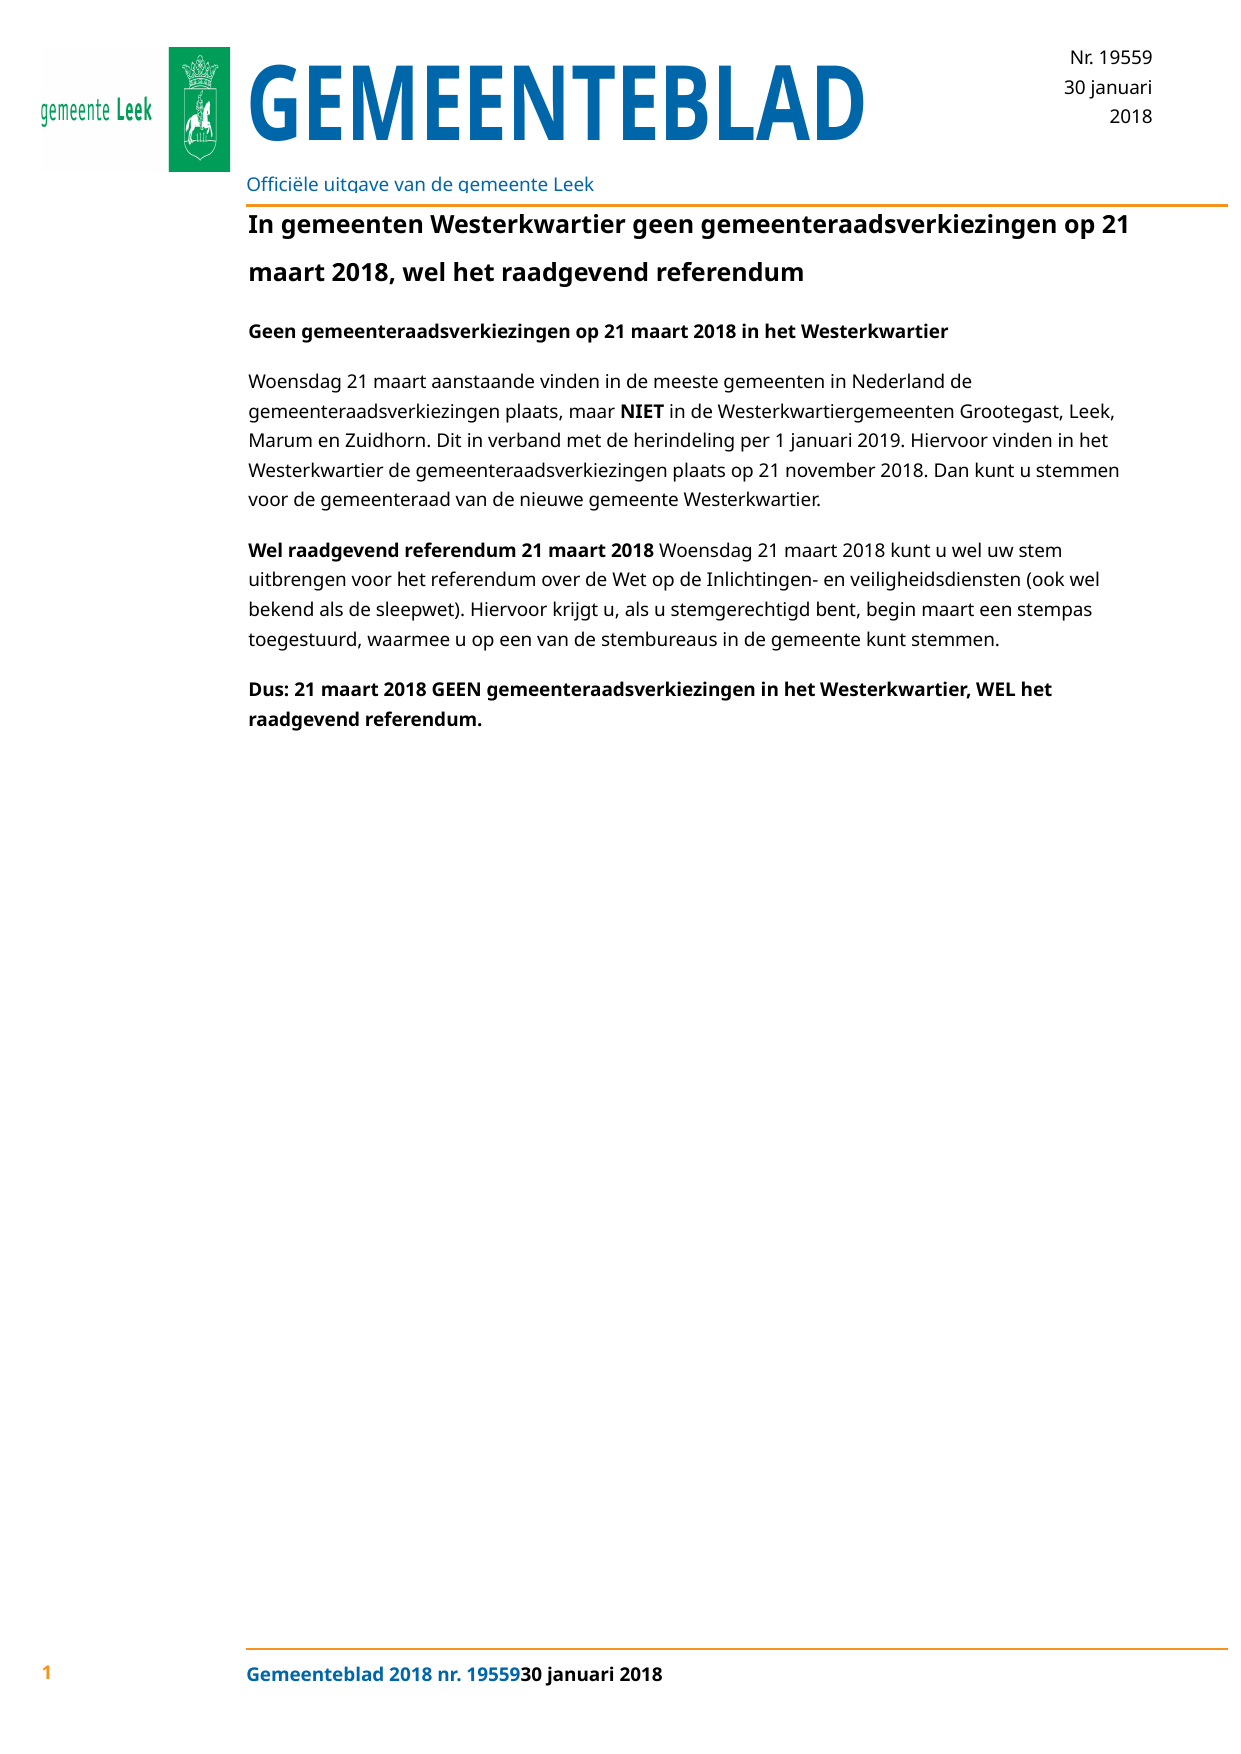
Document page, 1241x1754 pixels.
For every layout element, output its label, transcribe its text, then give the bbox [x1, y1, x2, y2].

text Dus: 21 maart 2018 GEEN gemeenteraadsverkiezingen in het Westerkwartier, WEL het raadgevend referendum. [248, 676, 1152, 732]
text Wel raadgevend referendum 21 maart 2018 Woensdag 21 maart 2018 kunt u wel uw stem uitbrengen voor het referendum over de Wet op de Inlichtingen- en veiligheidsdiensten (ook wel bekend als de sleepwet). Hiervoor krijgt u, als u stemgerechtigd bent, begin maart een stempas toegestuurd, waarmee u op een van de stembureaus in de gemeente kunt stemmen. [248, 537, 1152, 652]
text Woensdag 21 maart aanstaande vinden in de meeste gemeenten in Nederland de gemeenteraadsverkiezingen plaats, maar NIET in de Westerkwartiergemeenten Grootegast, Leek, Marum en Zuidhorn. Dit in verband met de herindeling per 1 januari 2019. Hiervoor vinden in het Westerkwartier de gemeenteraadsverkiezingen plaats op 21 november 2018. Dan kunt u stemmen voor de gemeenteraad van de nieuwe gemeente Westerkwartier. [248, 368, 1152, 512]
picture [41, 47, 231, 172]
text Geen gemeenteraadsverkiezingen op 21 maart 2018 in het Westerkwartier [248, 318, 1152, 344]
text In gemeenten Westerkwartier geen gemeenteraadsverkiezingen op 21 maart 2018, wel het raadgevend referendum [248, 207, 1152, 288]
